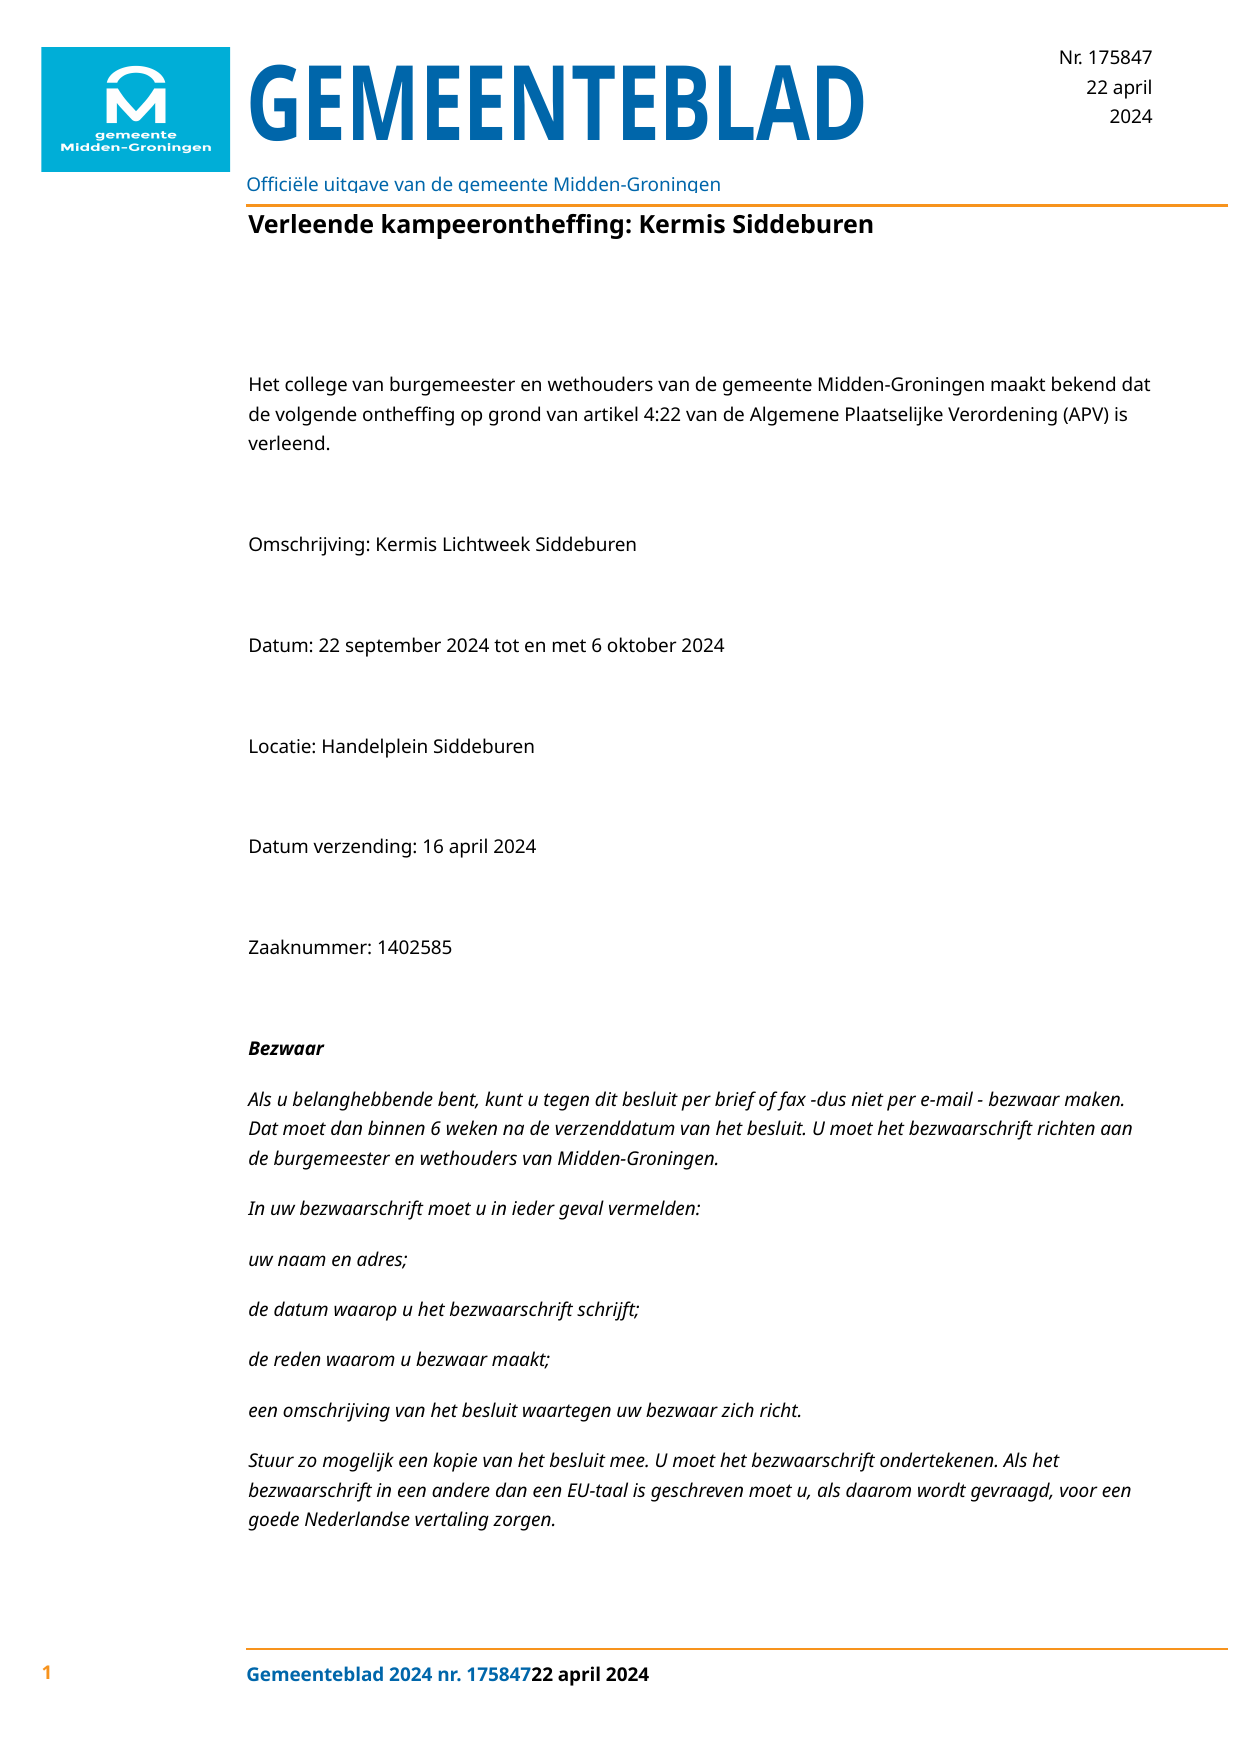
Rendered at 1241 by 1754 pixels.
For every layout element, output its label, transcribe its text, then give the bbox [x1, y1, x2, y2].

text de reden waarom u bezwaar maakt; [248, 1347, 1152, 1372]
text Datum: 22 september 2024 tot en met 6 oktober 2024 [248, 632, 1152, 658]
text Zaaknummer: 1402585 [248, 934, 1152, 960]
text Omschrijving: Kermis Lichtweek Siddeburen [248, 531, 1152, 557]
text Verleende kampeerontheffing: Kermis Siddeburen [248, 207, 1152, 241]
text uw naam en adres; [248, 1246, 1152, 1271]
text Als u belanghebbende bent, kunt u tegen dit besluit per brief of fax -dus niet per e-mail - bezwaar maken. Dat moet dan binnen 6 weken na de verzenddatum van het besluit. U moet het bezwaarschrift richten aan de burgemeester en wethouders van Midden-Groningen. [248, 1086, 1152, 1171]
picture [108, 66, 164, 82]
text Stuur zo mogelijk een kopie van het besluit mee. U moet het bezwaarschrift ondertekenen. Als het bezwaarschrift in een andere dan een EU-taal is geschreven moet u, als daarom wordt gevraagd, voor een goede Nederlandse vertaling zorgen. [248, 1447, 1152, 1532]
text een omschrijving van het besluit waartegen uw bezwaar zich richt. [248, 1397, 1152, 1423]
text In uw bezwaarschrift moet u in ieder geval vermelden: [248, 1195, 1152, 1221]
text Bezwaar [248, 1035, 1152, 1061]
picture [184, 146, 190, 153]
text Het college van burgemeester en wethouders van de gemeente Midden-Groningen maakt bekend dat de volgende ontheffing op grond van artikel 4:22 van de Algemene Plaatselijke Verordening (APV) is verleend. [248, 371, 1152, 456]
text Locatie: Handelplein Siddeburen [248, 733, 1152, 758]
text de datum waarop u het bezwaarschrift schrijft; [248, 1296, 1152, 1322]
picture [107, 89, 165, 122]
text Datum verzending: 16 april 2024 [248, 834, 1152, 859]
